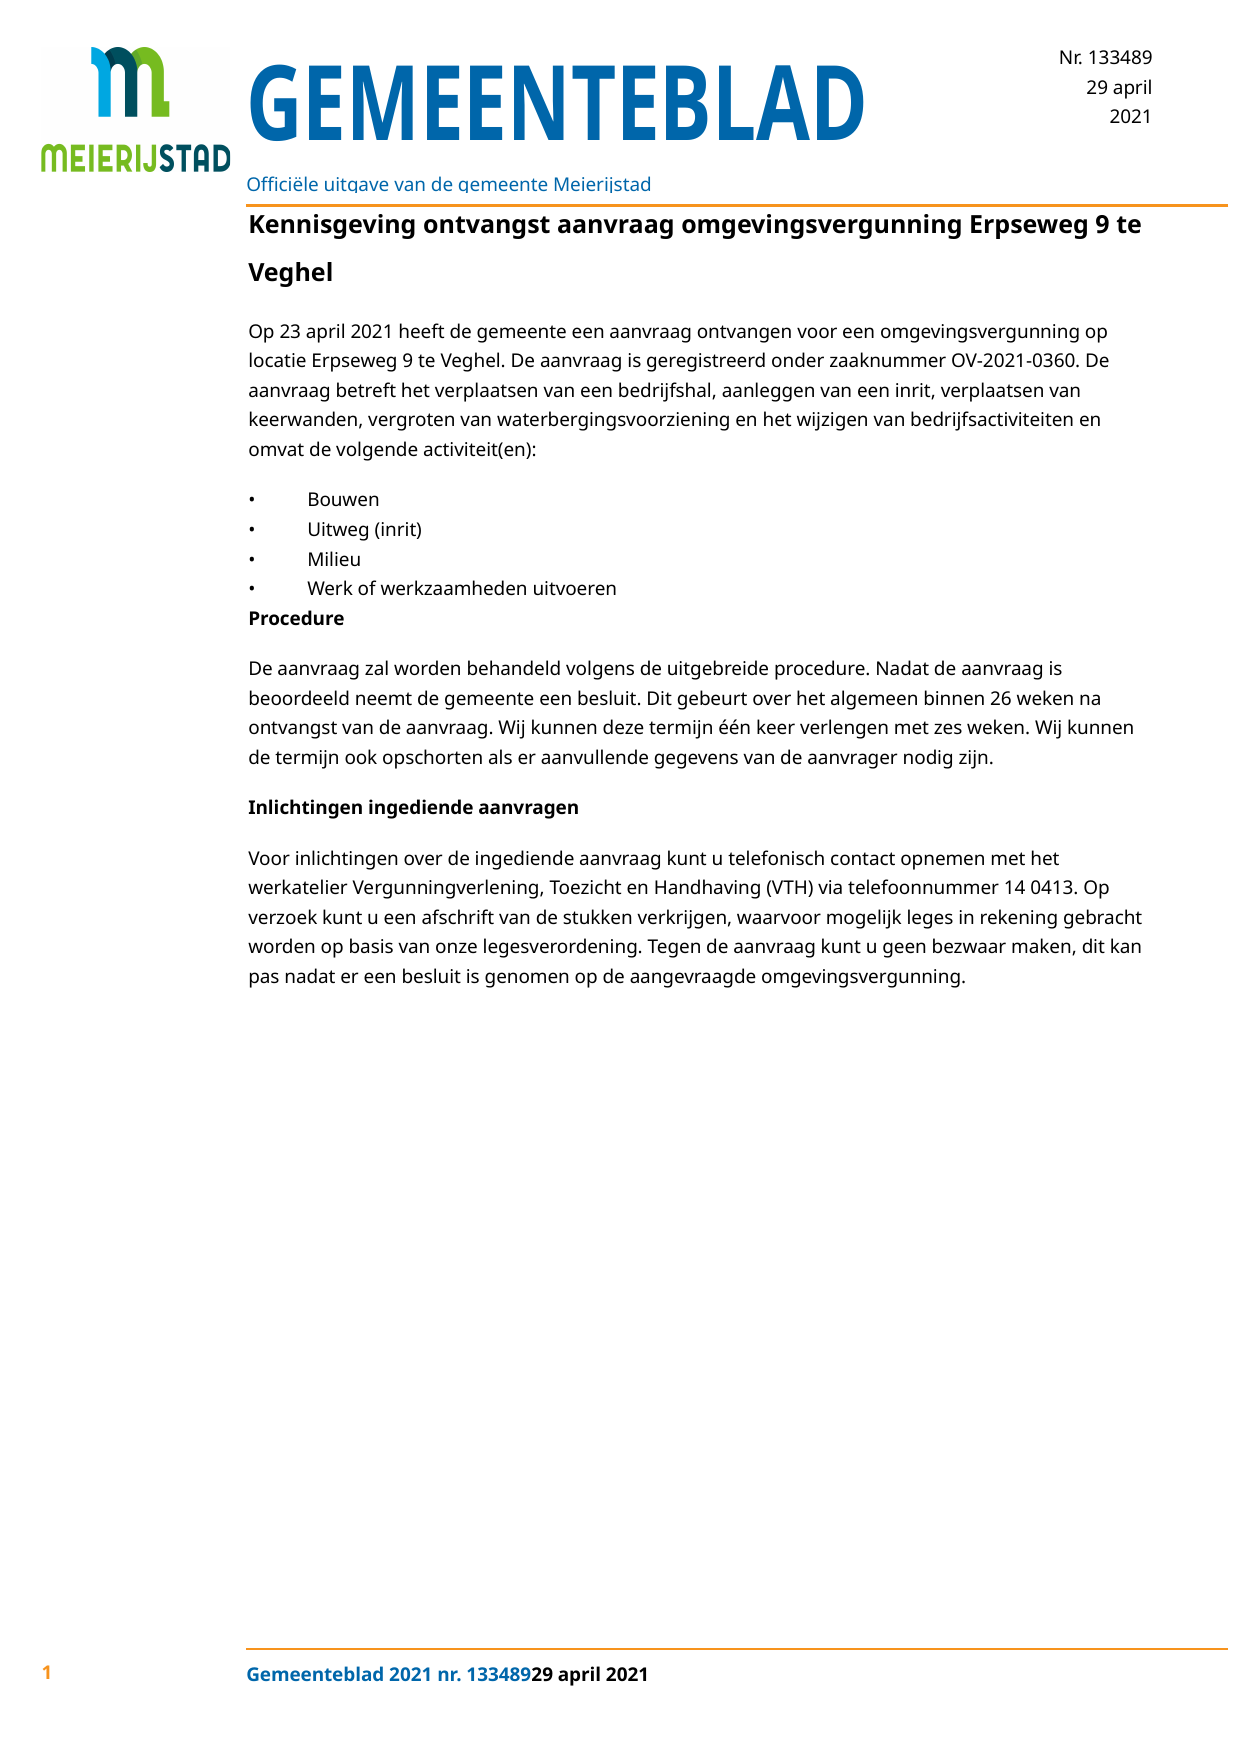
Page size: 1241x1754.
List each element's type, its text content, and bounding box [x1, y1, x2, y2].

list Milieu [248, 546, 1152, 572]
text Op 23 april 2021 heeft de gemeente een aanvraag ontvangen voor een omgevingsvergunning op locatie Erpseweg 9 te Veghel. De aanvraag is geregistreerd onder zaaknummer OV-2021-0360. De aanvraag betreft het verplaatsen van een bedrijfshal, aanleggen van een inrit, verplaatsen van keerwanden, vergroten van waterbergingsvoorziening en het wijzigen van bedrijfsactiviteiten en omvat de volgende activiteit(en): [248, 318, 1152, 462]
list Uitweg (inrit) [248, 516, 1152, 542]
picture [41, 47, 231, 172]
text Procedure [248, 605, 1152, 631]
text Kennisgeving ontvangst aanvraag omgevingsvergunning Erpseweg 9 te Veghel [248, 207, 1152, 288]
text Inlichtingen ingediende aanvragen [248, 794, 1152, 820]
text Voor inlichtingen over de ingediende aanvraag kunt u telefonisch contact opnemen met het werkatelier Vergunningverlening, Toezicht en Handhaving (VTH) via telefoonnummer 14 0413. Op verzoek kunt u een afschrift van de stukken verkrijgen, waarvoor mogelijk leges in rekening gebracht worden op basis van onze legesverordening. Tegen de aanvraag kunt u geen bezwaar maken, dit kan pas nadat er een besluit is genomen op de aangevraagde omgevingsvergunning. [248, 845, 1152, 989]
list Werk of werkzaamheden uitvoeren [248, 575, 1152, 601]
list Bouwen [248, 487, 1152, 512]
text De aanvraag zal worden behandeld volgens de uitgebreide procedure. Nadat de aanvraag is beoordeeld neemt de gemeente een besluit. Dit gebeurt over het algemeen binnen 26 weken na ontvangst van de aanvraag. Wij kunnen deze termijn één keer verlengen met zes weken. Wij kunnen de termijn ook opschorten als er aanvullende gegevens van de aanvrager nodig zijn. [248, 655, 1152, 770]
